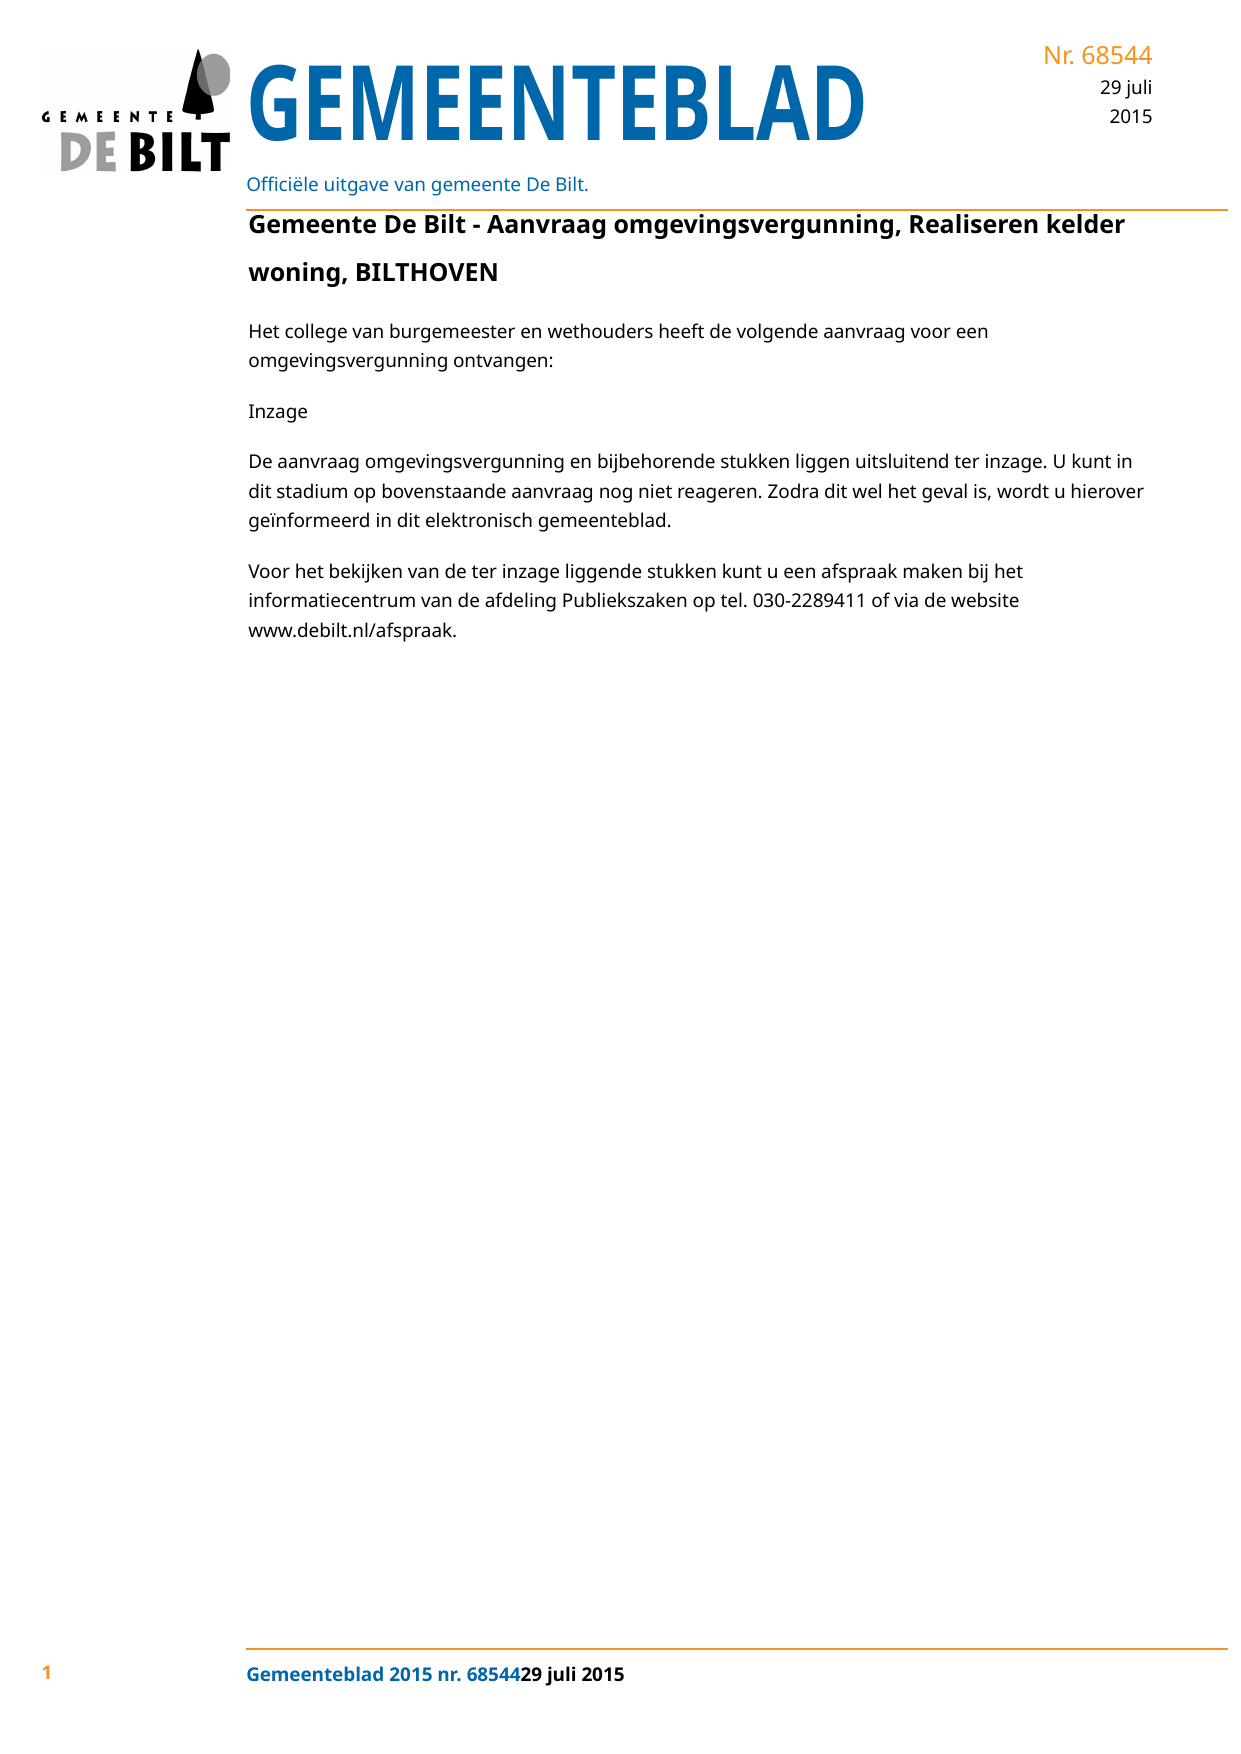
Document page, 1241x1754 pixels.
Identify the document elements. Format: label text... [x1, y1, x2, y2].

picture [41, 47, 231, 172]
text Gemeente De Bilt - Aanvraag omgevingsvergunning, Realiseren kelder woning, BILTHOVEN [248, 211, 1152, 288]
text De aanvraag omgevingsvergunning en bijbehorende stukken liggen uitsluitend ter inzage. U kunt in dit stadium op bovenstaande aanvraag nog niet reageren. Zodra dit wel het geval is, wordt u hierover geïnformeerd in dit elektronisch gemeenteblad. [248, 448, 1152, 533]
text Inzage [248, 398, 1152, 424]
text Het college van burgemeester en wethouders heeft de volgende aanvraag voor een omgevingsvergunning ontvangen: [248, 318, 1152, 373]
text Voor het bekijken van de ter inzage liggende stukken kunt u een afspraak maken bij het informatiecentrum van de afdeling Publiekszaken op tel. 030-2289411 of via de website www.debilt.nl/afspraak. [248, 558, 1152, 643]
